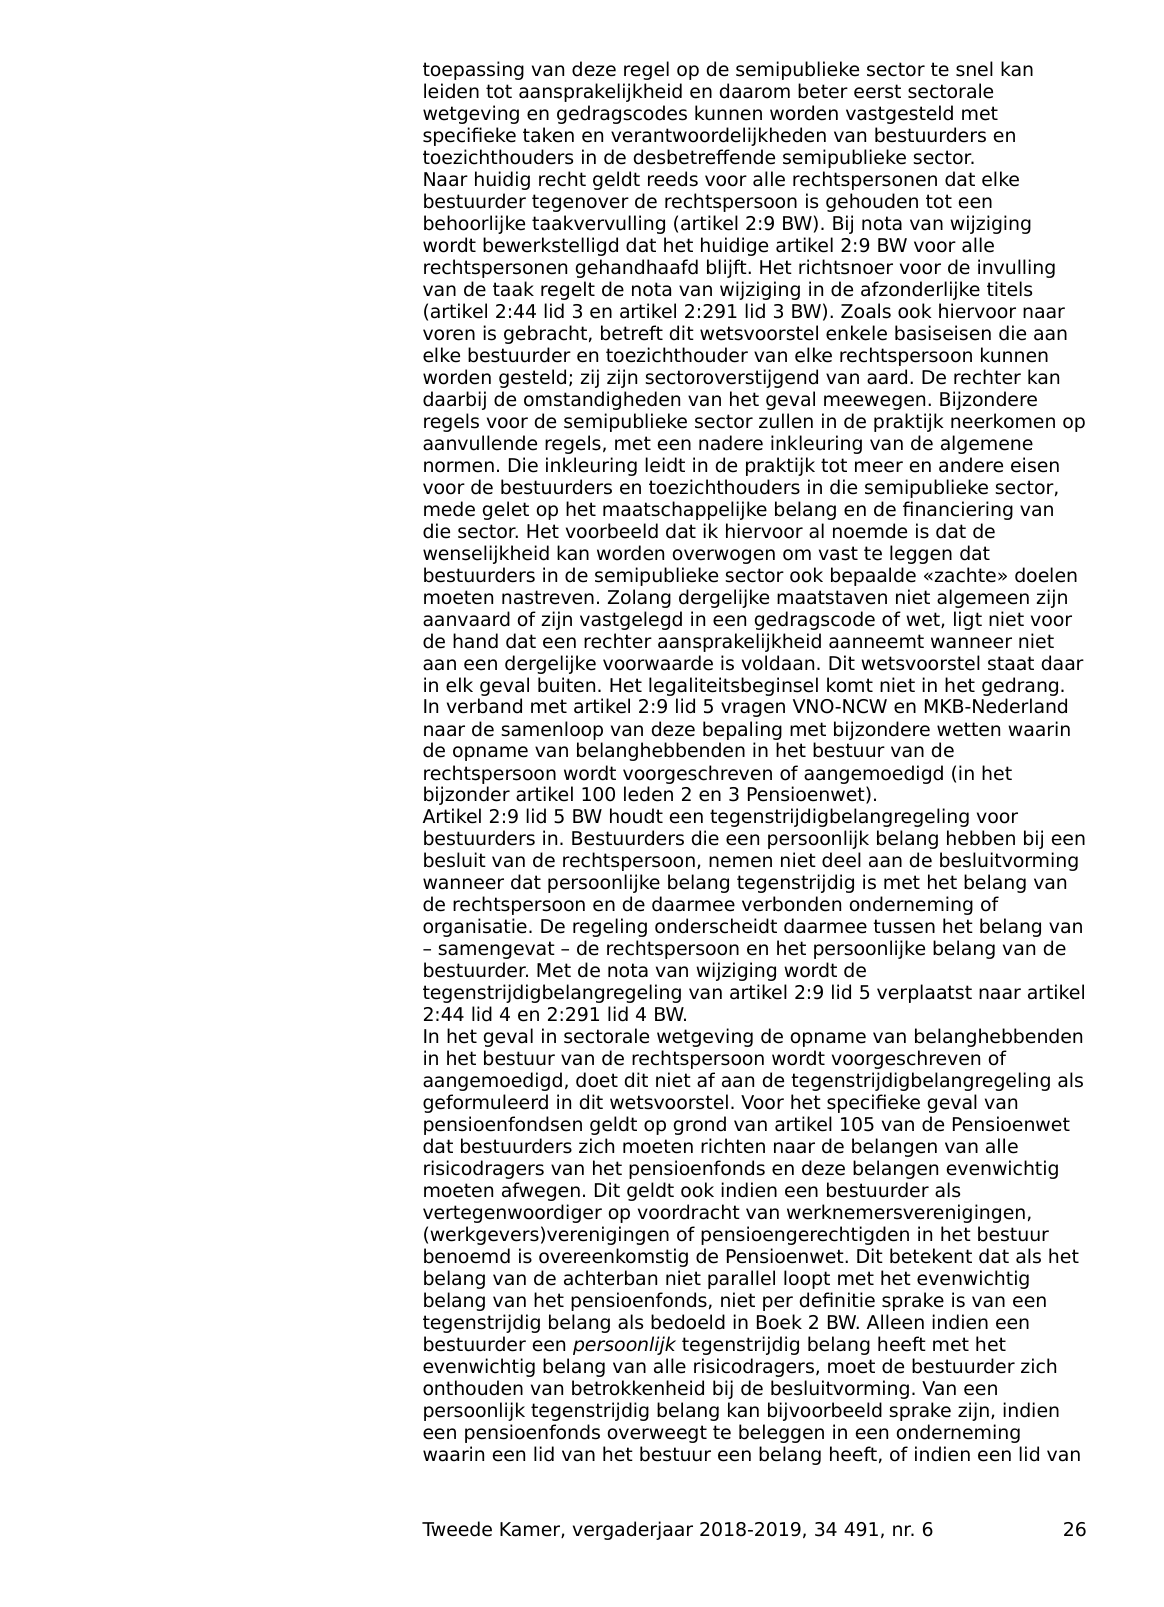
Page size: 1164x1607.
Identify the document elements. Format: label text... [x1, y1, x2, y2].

text Artikel 2:9 lid 5 BW houdt een tegenstrijdigbelangregeling voor bestuurders in. Bestuurders die een persoonlijk belang hebben bij een besluit van de rechtspersoon, nemen niet deel aan de besluitvorming wanneer dat persoonlijke belang tegenstrijdig is met het belang van de rechtspersoon en de daarmee verbonden onderneming of organisatie. De regeling onderscheidt daarmee tussen het belang van – samengevat – de rechtspersoon en het persoonlijke belang van de bestuurder. Met de nota van wijziging wordt de tegenstrijdigbelangregeling van artikel 2:9 lid 5 verplaatst naar artikel 2:44 lid 4 en 2:291 lid 4 BW. [422, 806, 1087, 1026]
text In het geval in sectorale wetgeving de opname van belanghebbenden in het bestuur van de rechtspersoon wordt voorgeschreven of aangemoedigd, doet dit niet af aan de tegenstrijdigbelangregeling als geformuleerd in dit wetsvoorstel. Voor het specifieke geval van pensioenfondsen geldt op grond van artikel 105 van de Pensioenwet dat bestuurders zich moeten richten naar de belangen van alle risicodragers van het pensioenfonds en deze belangen evenwichtig moeten afwegen. Dit geldt ook indien een bestuurder als vertegenwoordiger op voordracht van werknemersverenigingen, (werkgevers)verenigingen of pensioengerechtigden in het bestuur benoemd is overeenkomstig de Pensioenwet. Dit betekent dat als het belang van de achterban niet parallel loopt met het evenwichtig belang van het pensioenfonds, niet per definitie sprake is van een tegenstrijdig belang als bedoeld in Boek 2 BW. Alleen indien een bestuurder een persoonlijk tegenstrijdig belang heeft met het evenwichtig belang van alle risicodragers, moet de bestuurder zich onthouden van betrokkenheid bij de besluitvorming. Van een persoonlijk tegenstrijdig belang kan bijvoorbeeld sprake zijn, indien een pensioenfonds overweegt te beleggen in een onderneming waarin een lid van het bestuur een belang heeft, of indien een lid van [422, 1026, 1087, 1466]
text Naar huidig recht geldt reeds voor alle rechtspersonen dat elke bestuurder tegenover de rechtspersoon is gehouden tot een behoorlijke taakvervulling (artikel 2:9 BW). Bij nota van wijziging wordt bewerkstelligd dat het huidige artikel 2:9 BW voor alle rechtspersonen gehandhaafd blijft. Het richtsnoer voor de invulling van de taak regelt de nota van wijziging in de afzonderlijke titels (artikel 2:44 lid 3 en artikel 2:291 lid 3 BW). Zoals ook hiervoor naar voren is gebracht, betreft dit wetsvoorstel enkele basiseisen die aan elke bestuurder en toezichthouder van elke rechtspersoon kunnen worden gesteld; zij zijn sectoroverstijgend van aard. De rechter kan daarbij de omstandigheden van het geval meewegen. Bijzondere regels voor de semipublieke sector zullen in de praktijk neerkomen op aanvullende regels, met een nadere inkleuring van de algemene normen. Die inkleuring leidt in de praktijk tot meer en andere eisen voor de bestuurders en toezichthouders in die semipublieke sector, mede gelet op het maatschappelijke belang en de financiering van die sector. Het voorbeeld dat ik hiervoor al noemde is dat de wenselijkheid kan worden overwogen om vast te leggen dat bestuurders in de semipublieke sector ook bepaalde «zachte» doelen moeten nastreven. Zolang dergelijke maatstaven niet algemeen zijn aanvaard of zijn vastgelegd in een gedragscode of wet, ligt niet voor de hand dat een rechter aansprakelijkheid aanneemt wanneer niet aan een dergelijke voorwaarde is voldaan. Dit wetsvoorstel staat daar in elk geval buiten. Het legaliteitsbeginsel komt niet in het gedrang. [422, 169, 1087, 696]
text toepassing van deze regel op de semipublieke sector te snel kan leiden tot aansprakelijkheid en daarom beter eerst sectorale wetgeving en gedragscodes kunnen worden vastgesteld met specifieke taken en verantwoordelijkheden van bestuurders en toezichthouders in de desbetreffende semipublieke sector. [422, 59, 1087, 169]
text In verband met artikel 2:9 lid 5 vragen VNO-NCW en MKB-Nederland naar de samenloop van deze bepaling met bijzondere wetten waarin de opname van belanghebbenden in het bestuur van de rechtspersoon wordt voorgeschreven of aangemoedigd (in het bijzonder artikel 100 leden 2 en 3 Pensioenwet). [422, 696, 1087, 806]
